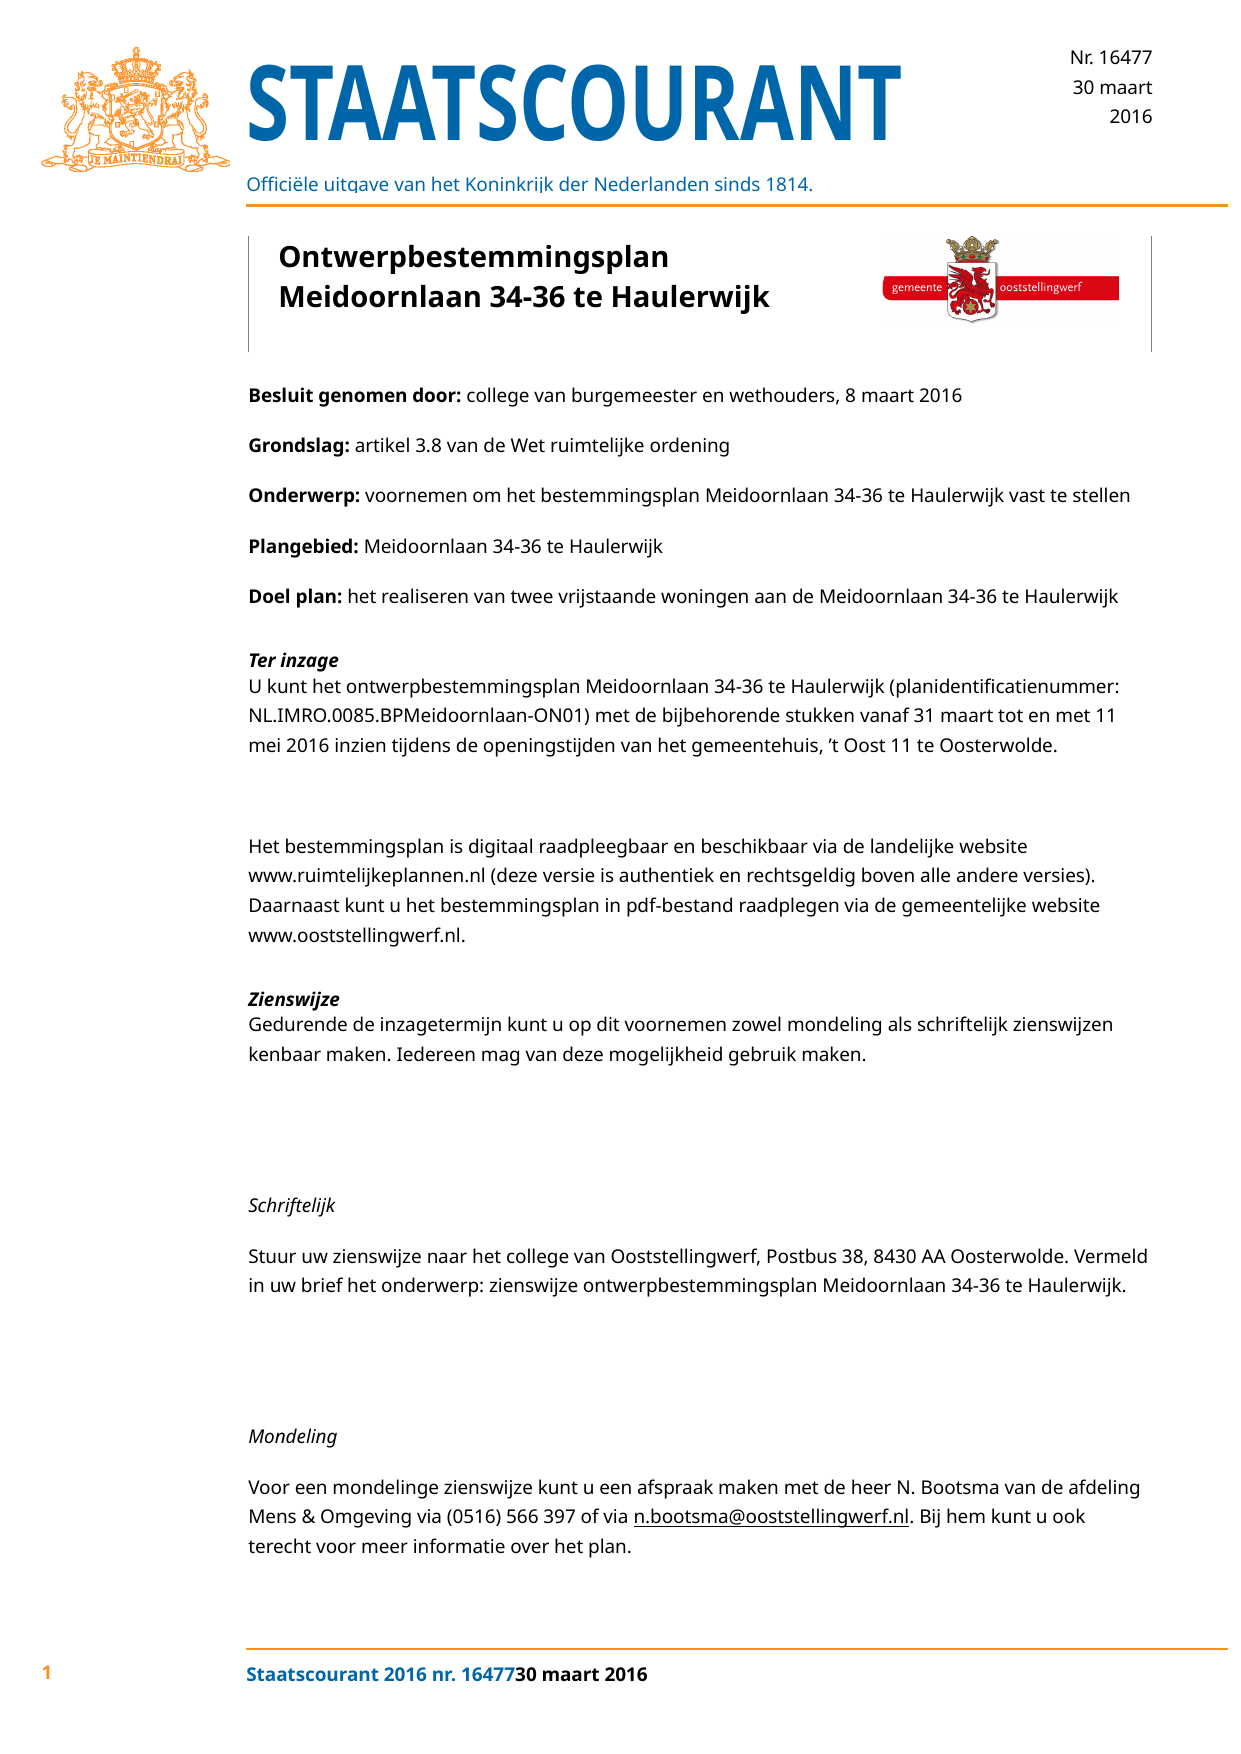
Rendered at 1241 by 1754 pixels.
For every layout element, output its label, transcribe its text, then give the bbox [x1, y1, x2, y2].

text Plangebied: Meidoornlaan 34-36 te Haulerwijk [248, 533, 1152, 559]
text U kunt het ontwerpbestemmingsplan Meidoornlaan 34-36 te Haulerwijk (planidentificatienummer: NL.IMRO.0085.BPMeidoornlaan-ON01) met de bijbehorende stukken vanaf 31 maart tot en met 11 mei 2016 inzien tijdens de openingstijden van het gemeentehuis, ’t Oost 11 te Oosterwolde. [248, 673, 1152, 758]
text Zienswijze [248, 986, 1152, 1012]
text Het bestemmingsplan is digitaal raadpleegbaar en beschikbaar via de landelijke website www.ruimtelijkeplannen.nl (deze versie is authentiek en rechtsgeldig boven alle andere versies). Daarnaast kunt u het bestemmingsplan in pdf-bestand raadplegen via de gemeentelijke website www.ooststellingwerf.nl. [248, 833, 1152, 948]
text Grondslag: artikel 3.8 van de Wet ruimtelijke ordening [248, 432, 1152, 458]
picture [41, 47, 231, 172]
text Mondeling [248, 1424, 1152, 1449]
text Besluit genomen door: college van burgemeester en wethouders, 8 maart 2016 [248, 382, 1152, 407]
text Voor een mondelinge zienswijze kunt u een afspraak maken met de heer N. Bootsma van de afdeling Mens & Omgeving via (0516) 566 397 of via n.bootsma@ooststellingwerf.nl. Bij hem kunt u ook terecht voor meer informatie over het plan. [248, 1474, 1152, 1559]
text Onderwerp: voornemen om het bestemmingsplan Meidoornlaan 34-36 te Haulerwijk vast te stellen [248, 483, 1152, 508]
table_header [850, 236, 1151, 352]
text Doel plan: het realiseren van twee vrijstaande woningen aan de Meidoornlaan 34-36 te Haulerwijk [248, 583, 1152, 609]
table_header Ontwerpbestemmingsplan Meidoornlaan 34-36 te Haulerwijk [249, 236, 850, 352]
picture [882, 236, 1119, 327]
text Gedurende de inzagetermijn kunt u op dit voornemen zowel mondeling als schriftelijk zienswijzen kenbaar maken. Iedereen mag van deze mogelijkheid gebruik maken. [248, 1012, 1152, 1067]
text Schriftelijk [248, 1192, 1152, 1218]
text Stuur uw zienswijze naar het college van Ooststellingwerf, Postbus 38, 8430 AA Oosterwolde. Vermeld in uw brief het onderwerp: zienswijze ontwerpbestemmingsplan Meidoornlaan 34-36 te Haulerwijk. [248, 1243, 1152, 1298]
text Ter inzage [248, 647, 1152, 673]
